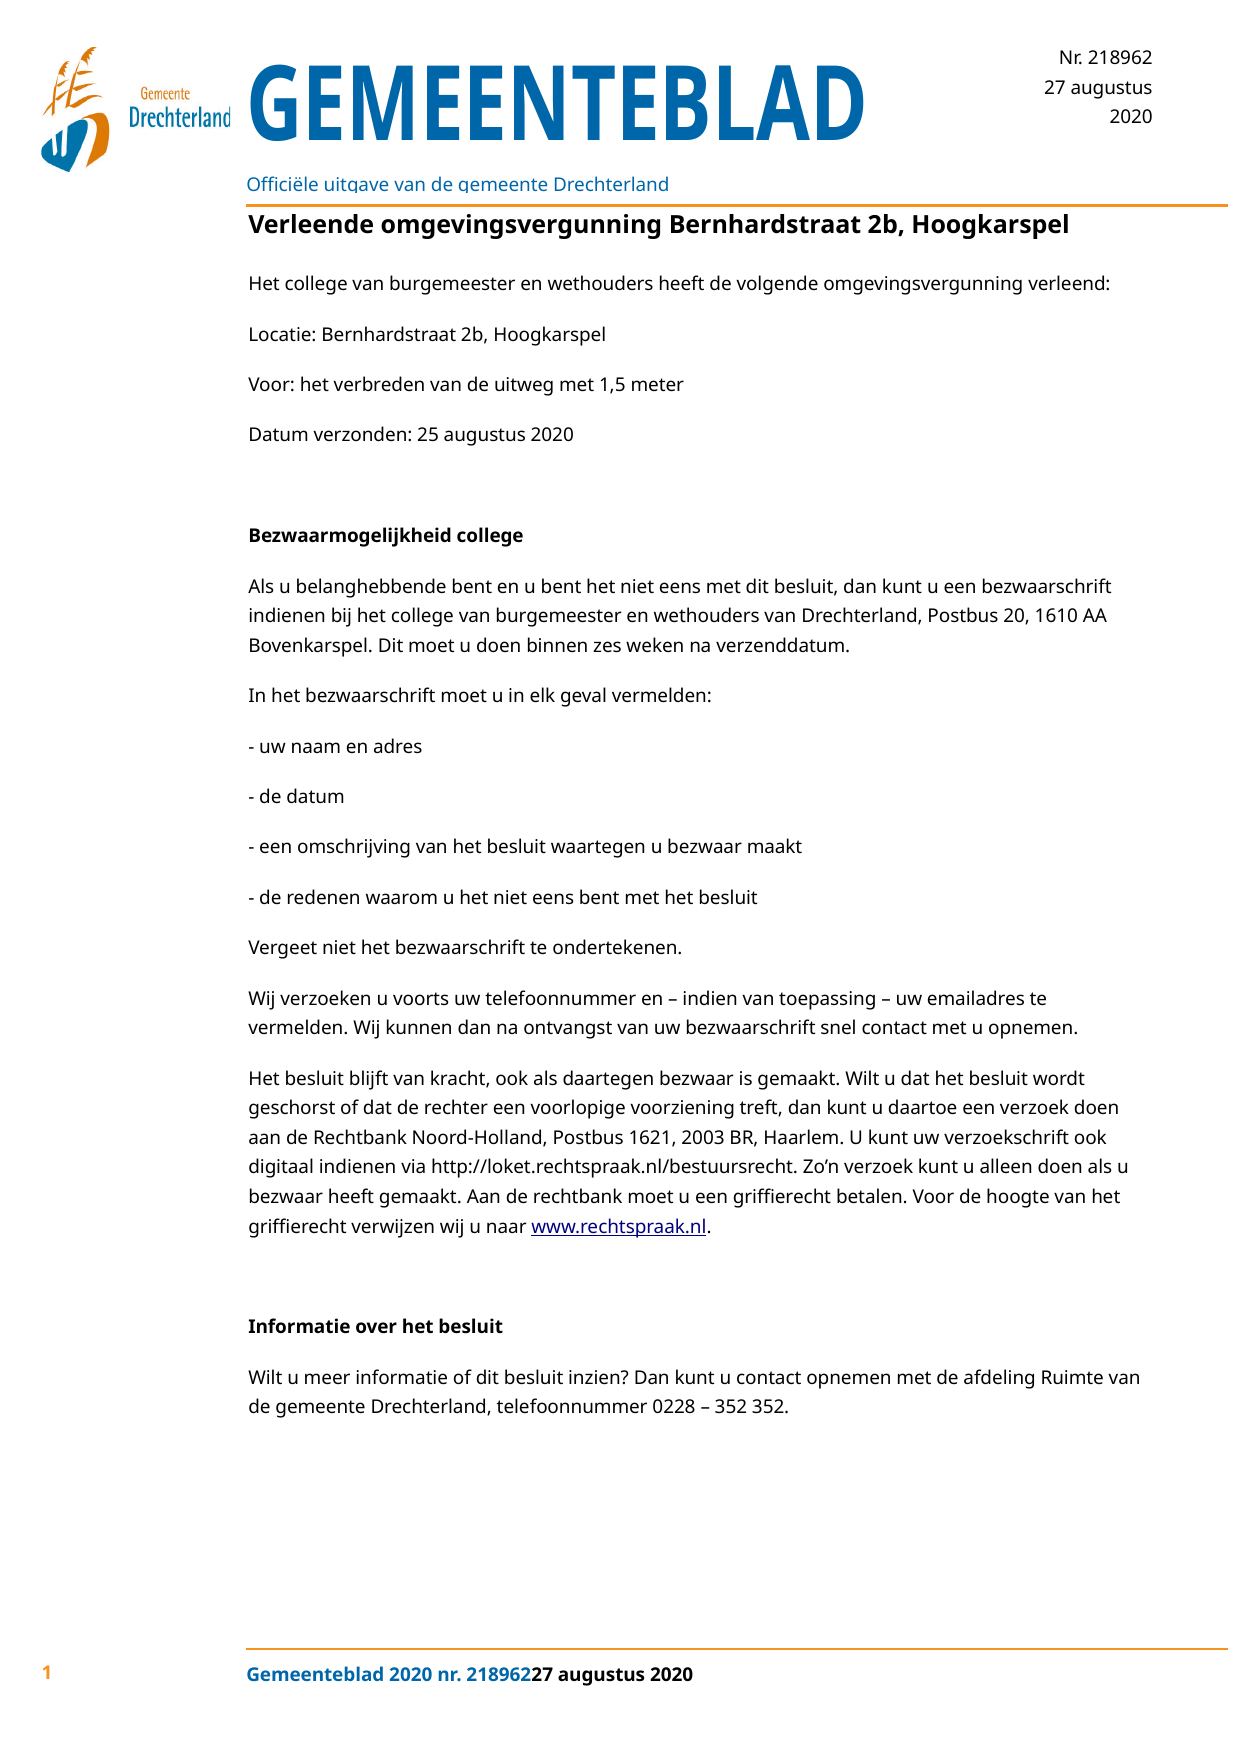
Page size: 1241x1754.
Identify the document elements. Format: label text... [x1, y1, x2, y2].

text Informatie over het besluit [248, 1314, 1152, 1339]
text Datum verzonden: 25 augustus 2020 [248, 422, 1152, 447]
text - uw naam en adres [248, 733, 1152, 758]
text - de datum [248, 783, 1152, 809]
text Vergeet niet het bezwaarschrift te ondertekenen. [248, 934, 1152, 960]
picture [41, 47, 231, 172]
text Wij verzoeken u voorts uw telefoonnummer en – indien van toepassing – uw emailadres te vermelden. Wij kunnen dan na ontvangst van uw bezwaarschrift snel contact met u opnemen. [248, 985, 1152, 1040]
picture [226, 115, 231, 124]
text - de redenen waarom u het niet eens bent met het besluit [248, 884, 1152, 910]
text In het bezwaarschrift moet u in elk geval vermelden: [248, 682, 1152, 708]
text Het college van burgemeester en wethouders heeft de volgende omgevingsvergunning verleend: [248, 270, 1152, 296]
text Voor: het verbreden van de uitweg met 1,5 meter [248, 371, 1152, 397]
text Bezwaarmogelijkheid college [248, 522, 1152, 548]
text Het besluit blijft van kracht, ook als daartegen bezwaar is gemaakt. Wilt u dat het besluit wordt geschorst of dat de rechter een voorlopige voorziening treft, dan kunt u daartoe een verzoek doen aan de Rechtbank Noord-Holland, Postbus 1621, 2003 BR, Haarlem. U kunt uw verzoekschrift ook digitaal indienen via http://loket.rechtspraak.nl/bestuursrecht. Zo’n verzoek kunt u alleen doen als u bezwaar heeft gemaakt. Aan de rechtbank moet u een griffierecht betalen. Voor de hoogte van het griffierecht verwijzen wij u naar www.rechtspraak.nl. [248, 1065, 1152, 1238]
text Wilt u meer informatie of dit besluit inzien? Dan kunt u contact opnemen met de afdeling Ruimte van de gemeente Drechterland, telefoonnummer 0228 – 352 352. [248, 1364, 1152, 1419]
picture [41, 158, 64, 172]
text Verleende omgevingsvergunning Bernhardstraat 2b, Hoogkarspel [248, 207, 1152, 241]
text - een omschrijving van het besluit waartegen u bezwaar maakt [248, 834, 1152, 859]
text Locatie: Bernhardstraat 2b, Hoogkarspel [248, 321, 1152, 346]
text Als u belanghebbende bent en u bent het niet eens met dit besluit, dan kunt u een bezwaarschrift indienen bij het college van burgemeester en wethouders van Drechterland, Postbus 20, 1610 AA Bovenkarspel. Dit moet u doen binnen zes weken na verzenddatum. [248, 573, 1152, 658]
